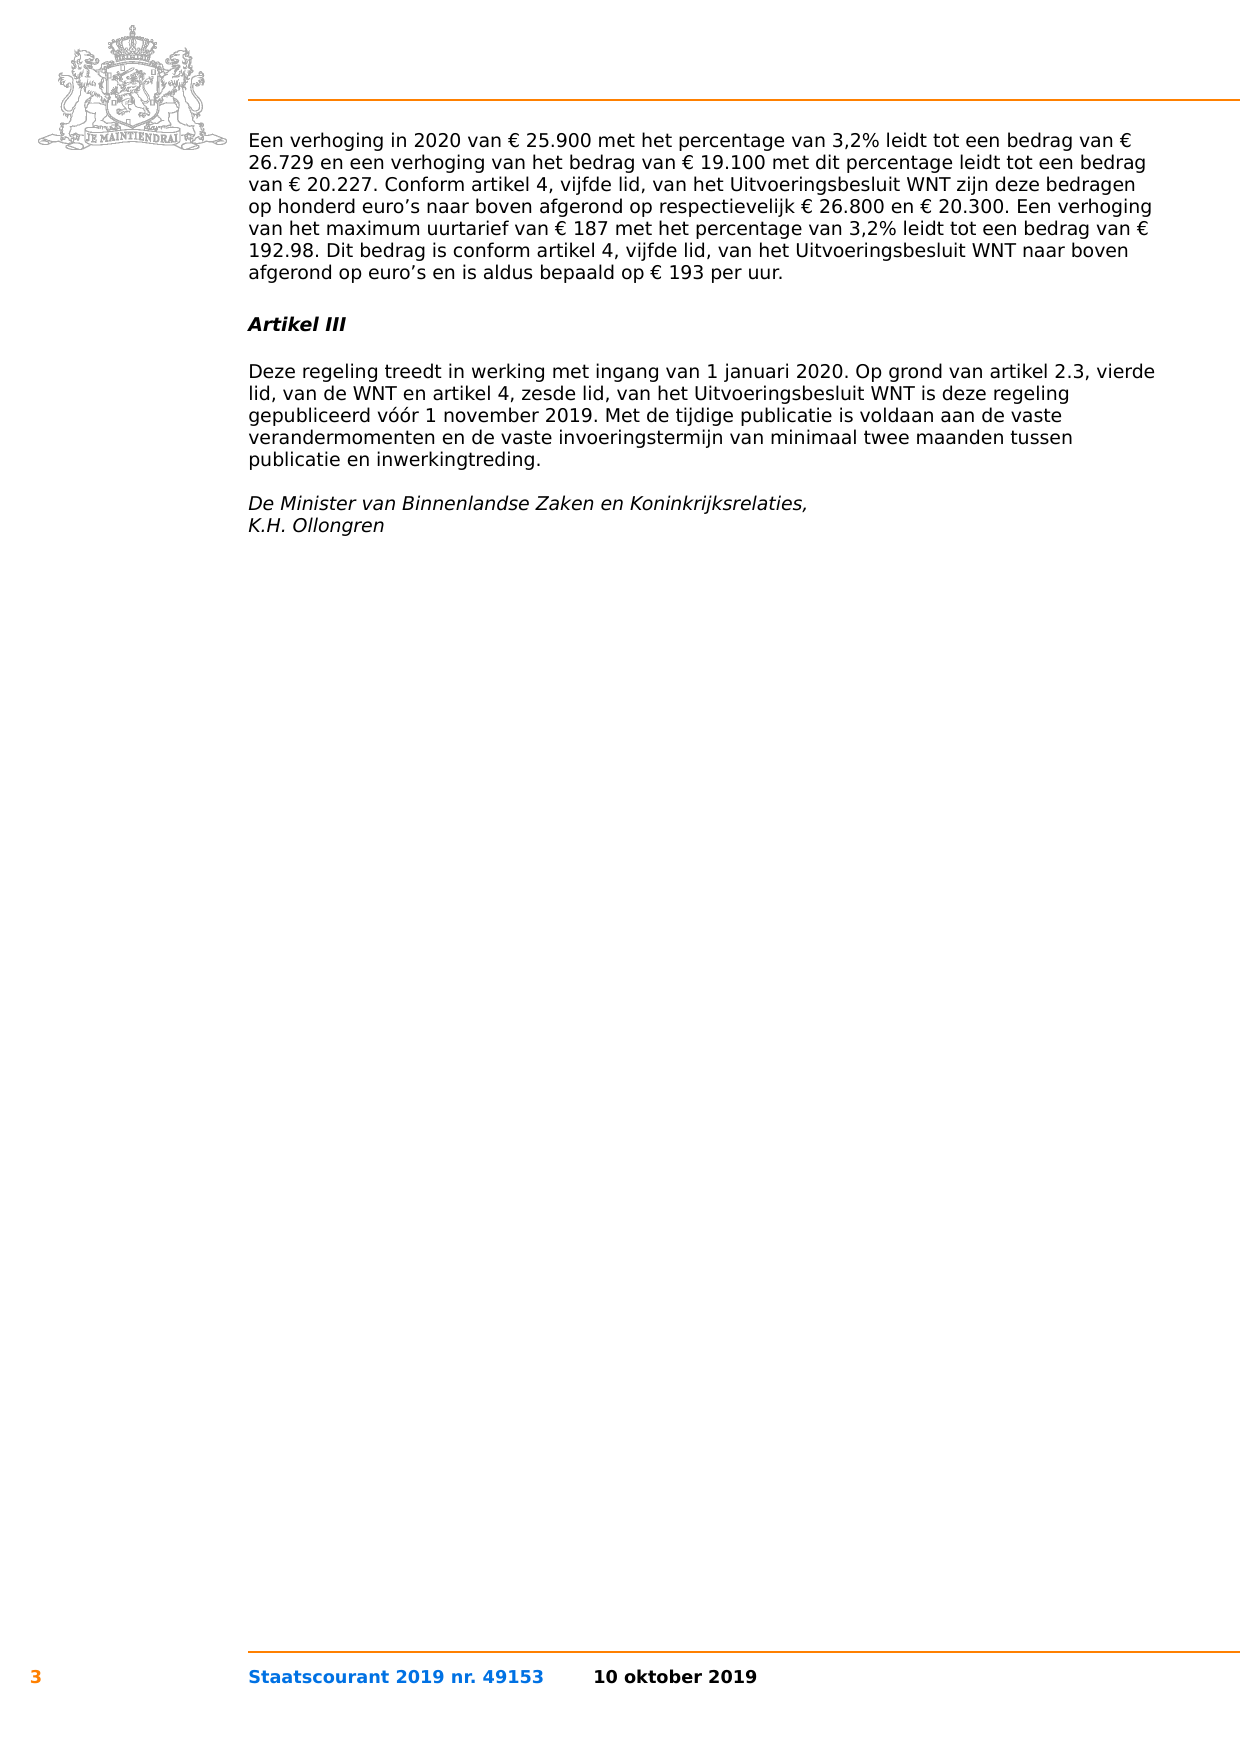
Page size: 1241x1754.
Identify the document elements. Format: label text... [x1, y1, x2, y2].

text Deze regeling treedt in werking met ingang van 1 januari 2020. Op grond van artikel 2.3, vierde lid, van de WNT en artikel 4, zesde lid, van het Uitvoeringsbesluit WNT is deze regeling gepubliceerd vóór 1 november 2019. Met de tijdige publicatie is voldaan aan de vaste verandermomenten en de vaste invoeringstermijn van minimaal twee maanden tussen publicatie en inwerkingtreding. [248, 361, 1163, 471]
text De Minister van Binnenlandse Zaken en Koninkrijksrelaties, K.H. Ollongren [248, 492, 1163, 536]
subtitle Artikel III [248, 314, 1163, 336]
text Een verhoging in 2020 van € 25.900 met het percentage van 3,2% leidt tot een bedrag van € 26.729 en een verhoging van het bedrag van € 19.100 met dit percentage leidt tot een bedrag van € 20.227. Conform artikel 4, vijfde lid, van het Uitvoeringsbesluit WNT zijn deze bedragen op honderd euro’s naar boven afgerond op respectievelijk € 26.800 en € 20.300. Een verhoging van het maximum uurtarief van € 187 met het percentage van 3,2% leidt tot een bedrag van € 192.98. Dit bedrag is conform artikel 4, vijfde lid, van het Uitvoeringsbesluit WNT naar boven afgerond op euro’s en is aldus bepaald op € 193 per uur. [248, 130, 1163, 284]
picture [38, 25, 227, 150]
